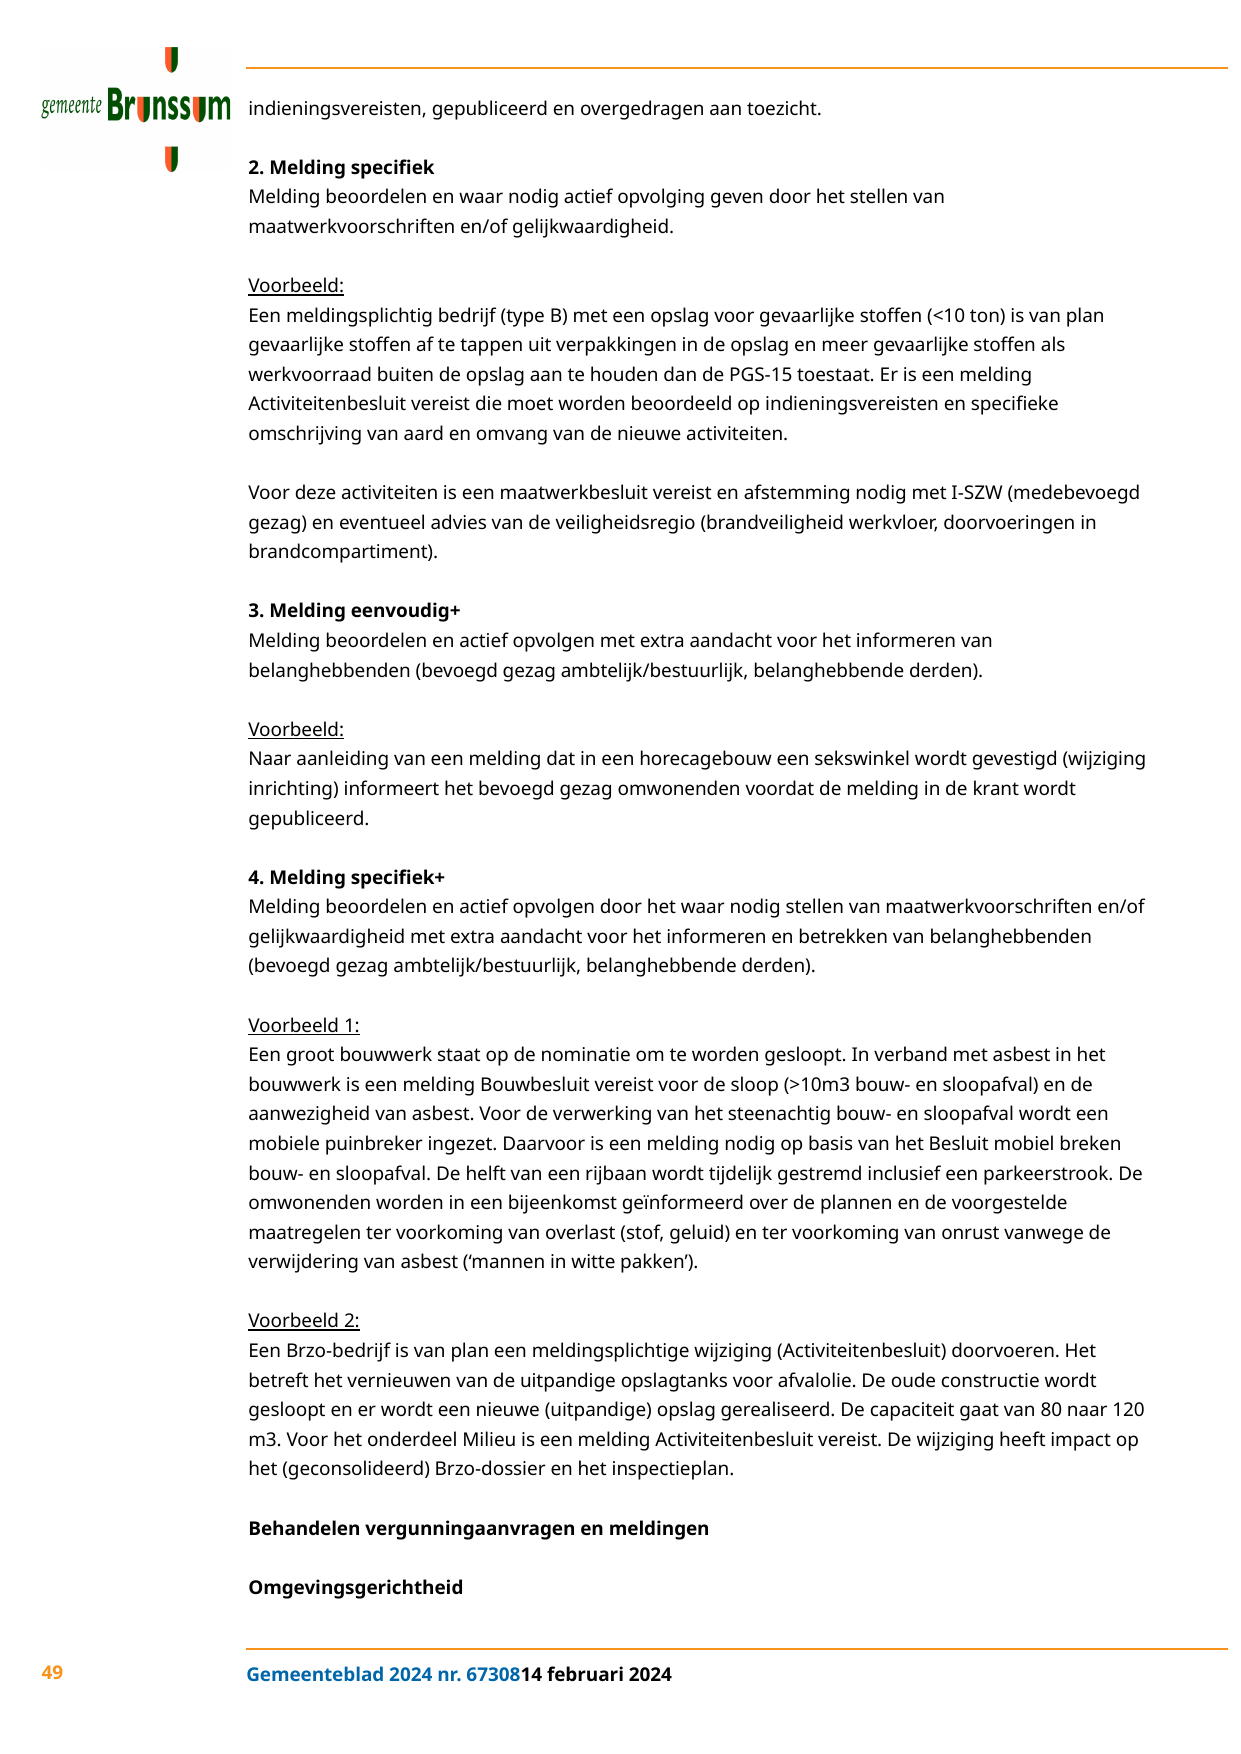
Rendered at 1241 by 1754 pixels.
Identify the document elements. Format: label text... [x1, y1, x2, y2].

text Een groot bouwwerk staat op de nominatie om te worden gesloopt. In verband met asbest in het bouwwerk is een melding Bouwbesluit vereist voor de sloop (>10m3 bouw- en sloopafval) en de aanwezigheid van asbest. Voor de verwerking van het steenachtig bouw- en sloopafval wordt een mobiele puinbreker ingezet. Daarvoor is een melding nodig op basis van het Besluit mobiel breken bouw- en sloopafval. De helft van een rijbaan wordt tijdelijk gestremd inclusief een parkeerstrook. De omwonenden worden in een bijeenkomst geïnformeerd over de plannen en de voorgestelde maatregelen ter voorkoming van overlast (stof, geluid) en ter voorkoming van onrust vanwege de verwijdering van asbest (‘mannen in witte pakken’). [248, 1041, 1152, 1274]
text Melding beoordelen en actief opvolgen door het waar nodig stellen van maatwerkvoorschriften en/of gelijkwaardigheid met extra aandacht voor het informeren en betrekken van belanghebbenden (bevoegd gezag ambtelijk/bestuurlijk, belanghebbende derden). [248, 893, 1152, 978]
text Voorbeeld 2: [248, 1308, 1152, 1333]
text Een Brzo-bedrijf is van plan een meldingsplichtige wijziging (Activiteitenbesluit) doorvoeren. Het betreft het vernieuwen van de uitpandige opslagtanks voor afvalolie. De oude constructie wordt gesloopt en er wordt een nieuwe (uitpandige) opslag gerealiseerd. De capaciteit gaat van 80 naar 120 m3. Voor het onderdeel Milieu is een melding Activiteitenbesluit vereist. De wijziging heeft impact op het (geconsolideerd) Brzo-dossier en het inspectieplan. [248, 1337, 1152, 1481]
text Voorbeeld: [248, 716, 1152, 742]
text Voorbeeld: [248, 272, 1152, 298]
text Behandelen vergunningaanvragen en meldingen [248, 1515, 1152, 1541]
text Een meldingsplichtig bedrijf (type B) met een opslag voor gevaarlijke stoffen (<10 ton) is van plan gevaarlijke stoffen af te tappen uit verpakkingen in de opslag en meer gevaarlijke stoffen als werkvoorraad buiten de opslag aan te houden dan de PGS-15 toestaat. Er is een melding Activiteitenbesluit vereist die moet worden beoordeeld op indieningsvereisten en specifieke omschrijving van aard en omvang van de nieuwe activiteiten. [248, 302, 1152, 446]
text Voorbeeld 1: [248, 1012, 1152, 1038]
text Melding beoordelen en actief opvolgen met extra aandacht voor het informeren van belanghebbenden (bevoegd gezag ambtelijk/bestuurlijk, belanghebbende derden). [248, 627, 1152, 683]
text Naar aanleiding van een melding dat in een horecagebouw een sekswinkel wordt gevestigd (wijziging inrichting) informeert het bevoegd gezag omwonenden voordat de melding in de krant wordt gepubliceerd. [248, 746, 1152, 831]
text Voor deze activiteiten is een maatwerkbesluit vereist en afstemming nodig met I-SZW (medebevoegd gezag) en eventueel advies van de veiligheidsregio (brandveiligheid werkvloer, doorvoeringen in brandcompartiment). [248, 479, 1152, 564]
text 2. Melding specifiek [248, 154, 1152, 180]
text Omgevingsgerichtheid [248, 1574, 1152, 1600]
text 4. Melding specifiek+ [248, 864, 1152, 890]
text 3. Melding eenvoudig+ [248, 598, 1152, 623]
picture [41, 47, 231, 172]
text indieningsvereisten, gepubliceerd en overgedragen aan toezicht. [248, 95, 1152, 121]
text Melding beoordelen en waar nodig actief opvolging geven door het stellen van maatwerkvoorschriften en/of gelijkwaardigheid. [248, 183, 1152, 239]
